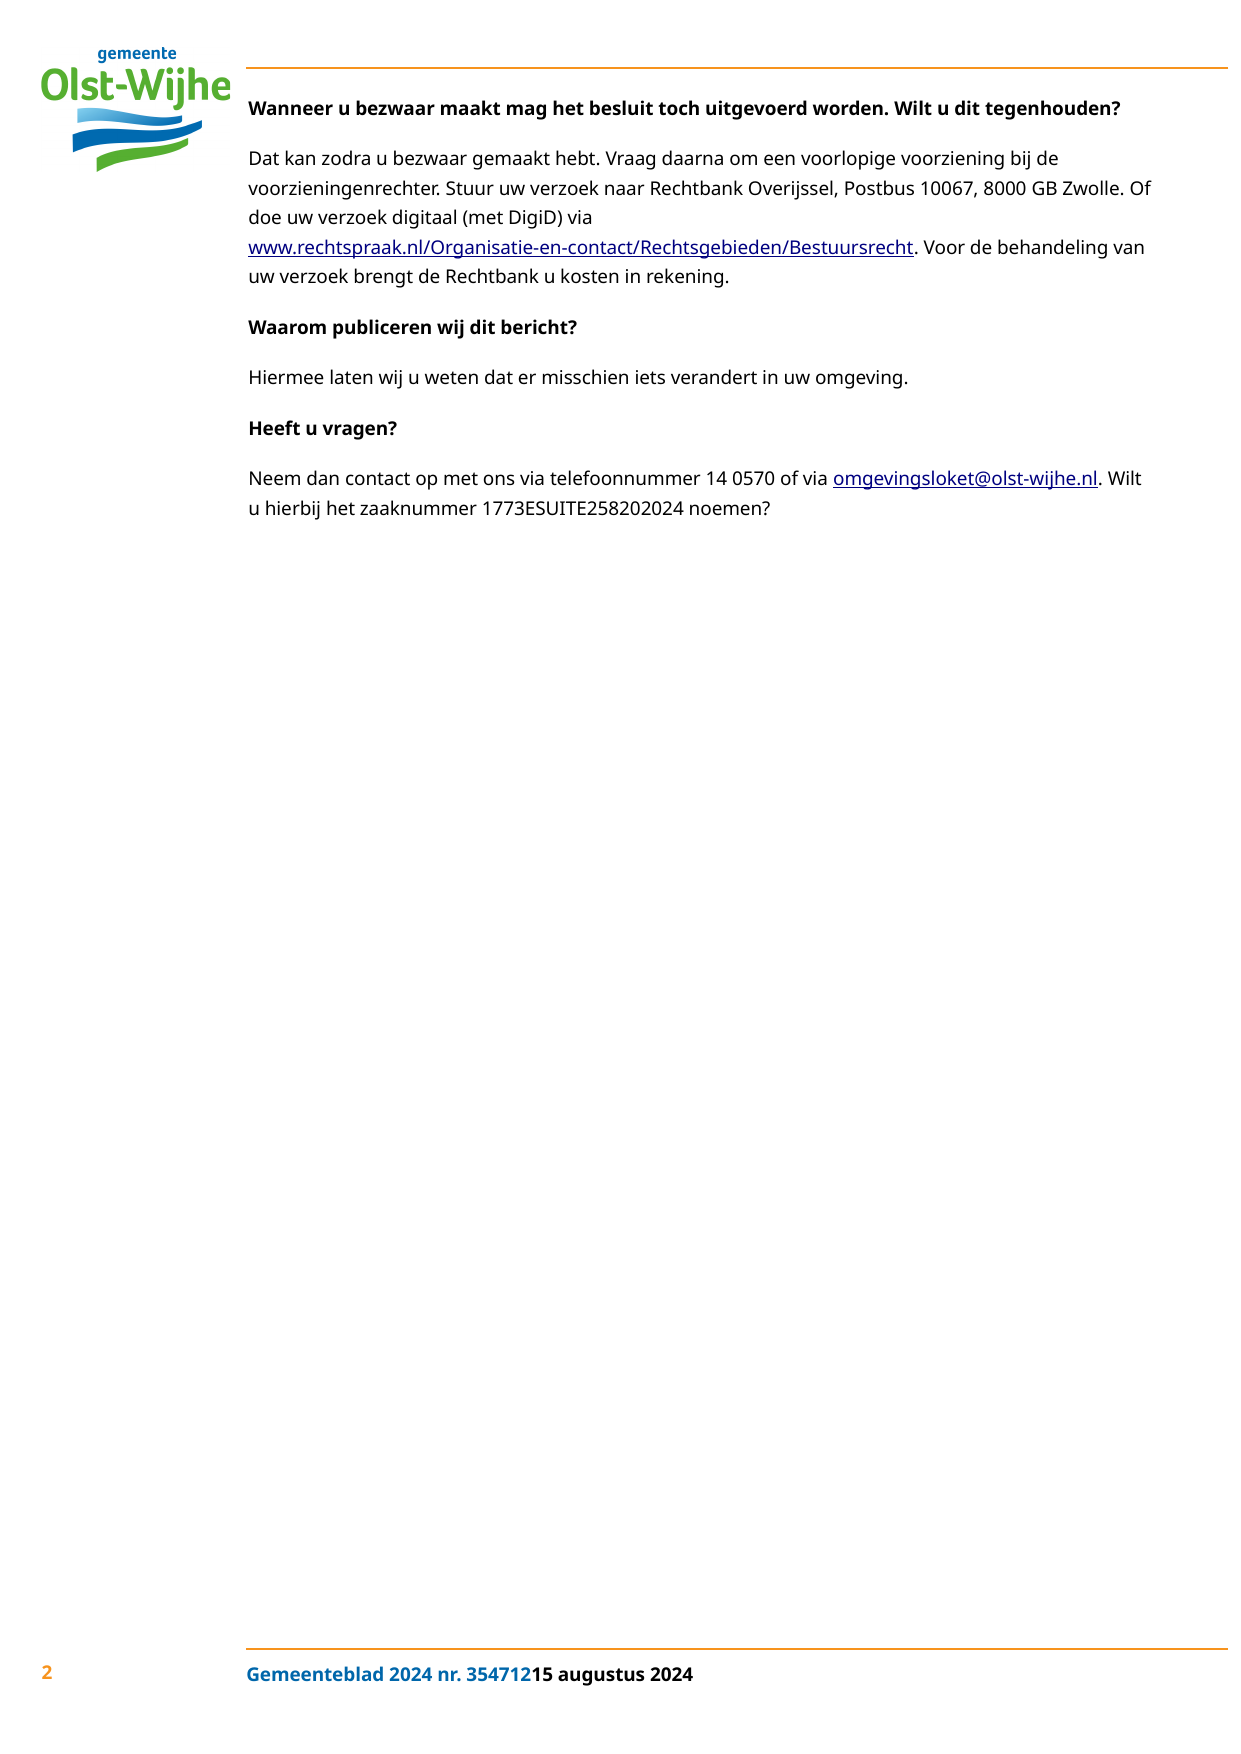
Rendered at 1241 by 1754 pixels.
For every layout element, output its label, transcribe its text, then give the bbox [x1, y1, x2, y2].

text Neem dan contact op met ons via telefoonnummer 14 0570 of via omgevingsloket@olst-wijhe.nl. Wilt u hierbij het zaaknummer 1773ESUITE258202024 noemen? [248, 465, 1152, 521]
text Hiermee laten wij u weten dat er misschien iets verandert in uw omgeving. [248, 364, 1152, 390]
text Heeft u vragen? [248, 415, 1152, 441]
picture [41, 47, 231, 172]
text Waarom publiceren wij dit bericht? [248, 314, 1152, 340]
text Wanneer u bezwaar maakt mag het besluit toch uitgevoerd worden. Wilt u dit tegenhouden? [248, 95, 1152, 121]
text Dat kan zodra u bezwaar gemaakt hebt. Vraag daarna om een voorlopige voorziening bij de voorzieningenrechter. Stuur uw verzoek naar Rechtbank Overijssel, Postbus 10067, 8000 GB Zwolle. Of doe uw verzoek digitaal (met DigiD) via www.rechtspraak.nl/Organisatie-en-contact/Rechtsgebieden/Bestuursrecht. Voor de behandeling van uw verzoek brengt de Rechtbank u kosten in rekening. [248, 145, 1152, 289]
